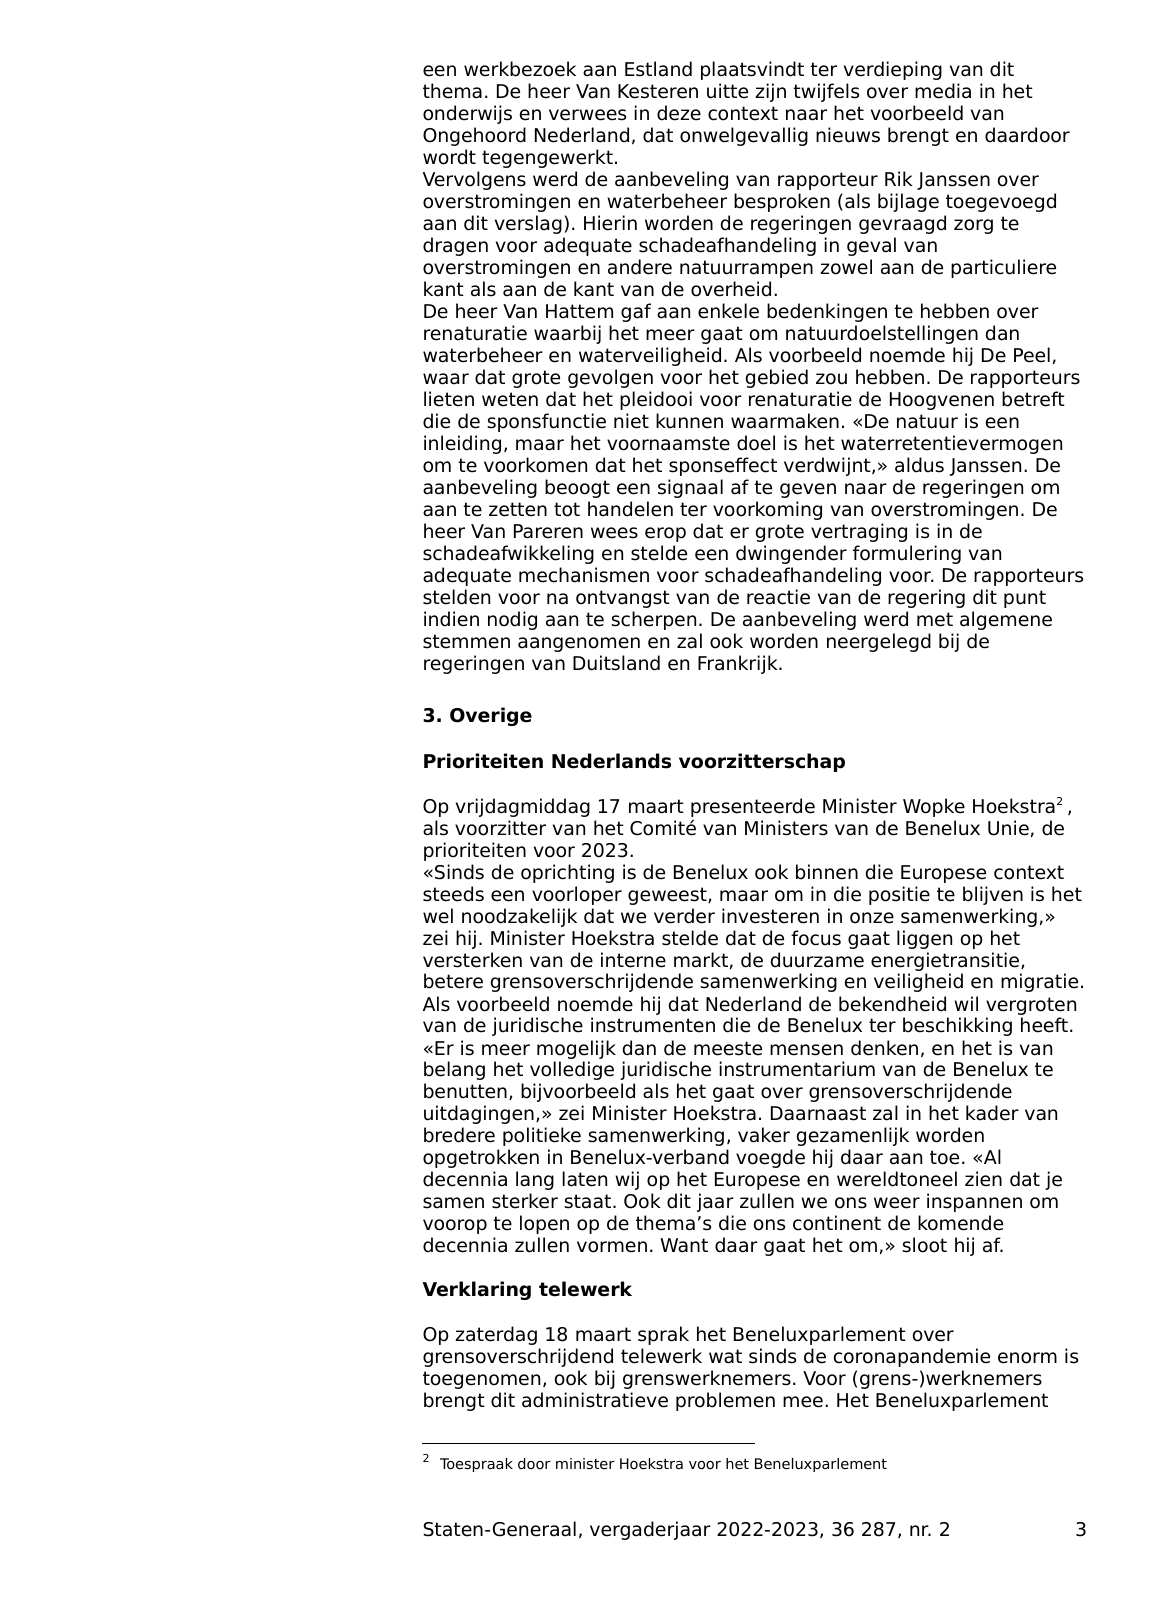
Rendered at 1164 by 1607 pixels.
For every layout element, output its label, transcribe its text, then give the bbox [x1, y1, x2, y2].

text een werkbezoek aan Estland plaatsvindt ter verdieping van dit thema. De heer Van Kesteren uitte zijn twijfels over media in het onderwijs en verwees in deze context naar het voorbeeld van Ongehoord Nederland, dat onwelgevallig nieuws brengt en daardoor wordt tegengewerkt. [422, 59, 1087, 169]
subtitle 3. Overige [422, 704, 1087, 726]
text «Sinds de oprichting is de Benelux ook binnen die Europese context steeds een voorloper geweest, maar om in die positie te blijven is het wel noodzakelijk dat we verder investeren in onze samenwerking,» zei hij. Minister Hoekstra stelde dat de focus gaat liggen op het versterken van de interne markt, de duurzame energietransitie, betere grensoverschrijdende samenwerking en veiligheid en migratie. Als voorbeeld noemde hij dat Nederland de bekendheid wil vergroten van de juridische instrumenten die de Benelux ter beschikking heeft. «Er is meer mogelijk dan de meeste mensen denken, en het is van belang het volledige juridische instrumentarium van de Benelux te benutten, bijvoorbeeld als het gaat over grensoverschrijdende uitdagingen,» zei Minister Hoekstra. Daarnaast zal in het kader van bredere politieke samenwerking, vaker gezamenlijk worden opgetrokken in Benelux-verband voegde hij daar aan toe. «Al decennia lang laten wij op het Europese en wereldtoneel zien dat je samen sterker staat. Ook dit jaar zullen we ons weer inspannen om voorop te lopen op de thema’s die ons continent de komende decennia zullen vormen. Want daar gaat het om,» sloot hij af. [422, 862, 1087, 1257]
subtitle Verklaring telewerk [422, 1279, 1087, 1301]
text De heer Van Hattem gaf aan enkele bedenkingen te hebben over renaturatie waarbij het meer gaat om natuurdoelstellingen dan waterbeheer en waterveiligheid. Als voorbeeld noemde hij De Peel, waar dat grote gevolgen voor het gebied zou hebben. De rapporteurs lieten weten dat het pleidooi voor renaturatie de Hoogvenen betreft die de sponsfunctie niet kunnen waarmaken. «De natuur is een inleiding, maar het voornaamste doel is het waterretentievermogen om te voorkomen dat het sponseffect verdwijnt,» aldus Janssen. De aanbeveling beoogt een signaal af te geven naar de regeringen om aan te zetten tot handelen ter voorkoming van overstromingen. De heer Van Pareren wees erop dat er grote vertraging is in de schadeafwikkeling en stelde een dwingender formulering van adequate mechanismen voor schadeafhandeling voor. De rapporteurs stelden voor na ontvangst van de reactie van de regering dit punt indien nodig aan te scherpen. De aanbeveling werd met algemene stemmen aangenomen en zal ook worden neergelegd bij de regeringen van Duitsland en Frankrijk. [422, 301, 1087, 674]
text Vervolgens werd de aanbeveling van rapporteur Rik Janssen over overstromingen en waterbeheer besproken (als bijlage toegevoegd aan dit verslag). Hierin worden de regeringen gevraagd zorg te dragen voor adequate schadeafhandeling in geval van overstromingen en andere natuurrampen zowel aan de particuliere kant als aan de kant van de overheid. [422, 169, 1087, 301]
subtitle Prioriteiten Nederlands voorzitterschap [422, 751, 1087, 773]
text Op vrijdagmiddag 17 maart presenteerde Minister Wopke Hoekstra, als voorzitter van het Comité van Ministers van de Benelux Unie, de prioriteiten voor 2023. [422, 796, 1087, 862]
text Toespraak door minister Hoekstra voor het Beneluxparlement [422, 1452, 1087, 1474]
text Op zaterdag 18 maart sprak het Beneluxparlement over grensoverschrijdend telewerk wat sinds de coronapandemie enorm is toegenomen, ook bij grenswerknemers. Voor (grens-)werknemers brengt dit administratieve problemen mee. Het Beneluxparlement [422, 1323, 1087, 1411]
